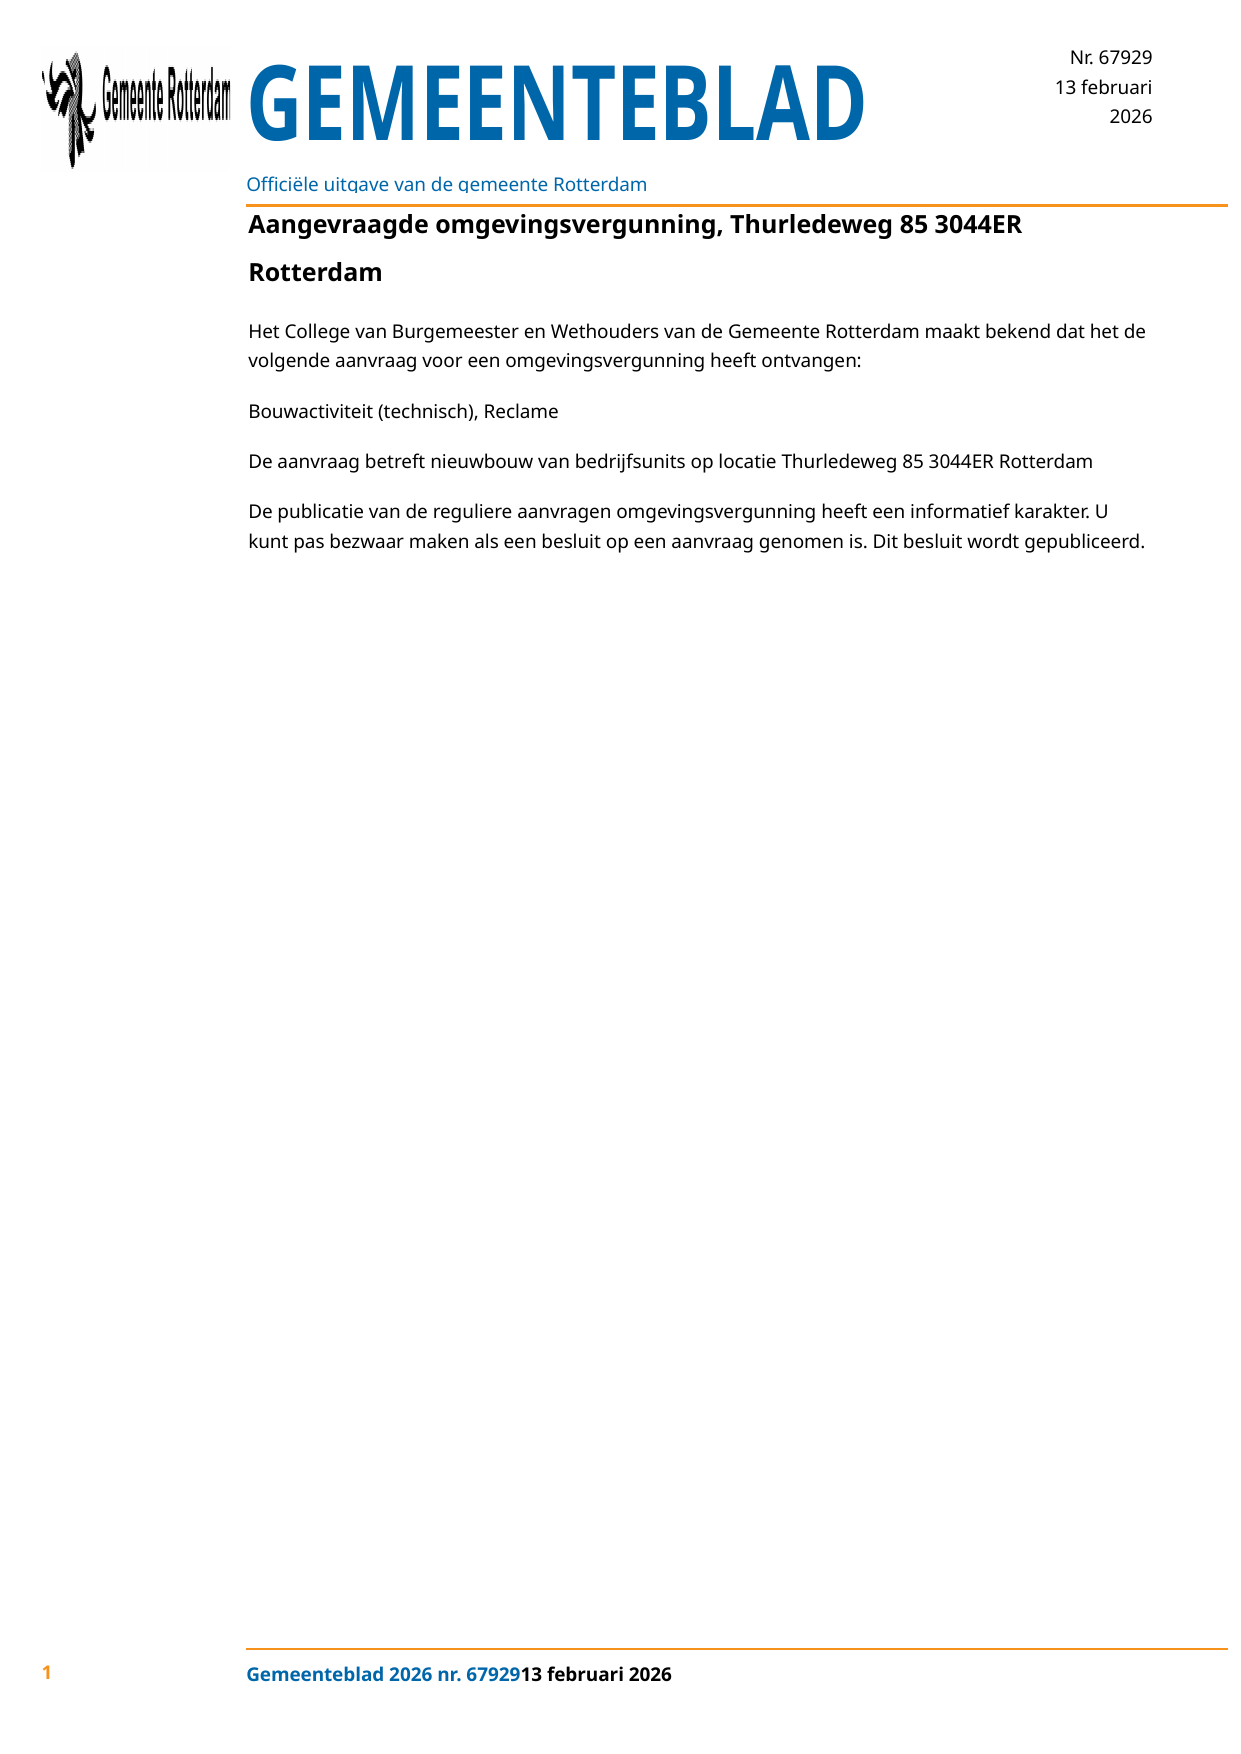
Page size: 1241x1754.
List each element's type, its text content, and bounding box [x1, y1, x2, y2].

text De publicatie van de reguliere aanvragen omgevingsvergunning heeft een informatief karakter. U kunt pas bezwaar maken als een besluit op een aanvraag genomen is. Dit besluit wordt gepubliceerd. [248, 499, 1152, 554]
picture [41, 47, 231, 172]
text Bouwactiviteit (technisch), Reclame [248, 398, 1152, 424]
text Aangevraagde omgevingsvergunning, Thurledeweg 85 3044ER Rotterdam [248, 207, 1152, 288]
text De aanvraag betreft nieuwbouw van bedrijfsunits op locatie Thurledeweg 85 3044ER Rotterdam [248, 448, 1152, 474]
text Het College van Burgemeester en Wethouders van de Gemeente Rotterdam maakt bekend dat het de volgende aanvraag voor een omgevingsvergunning heeft ontvangen: [248, 318, 1152, 373]
